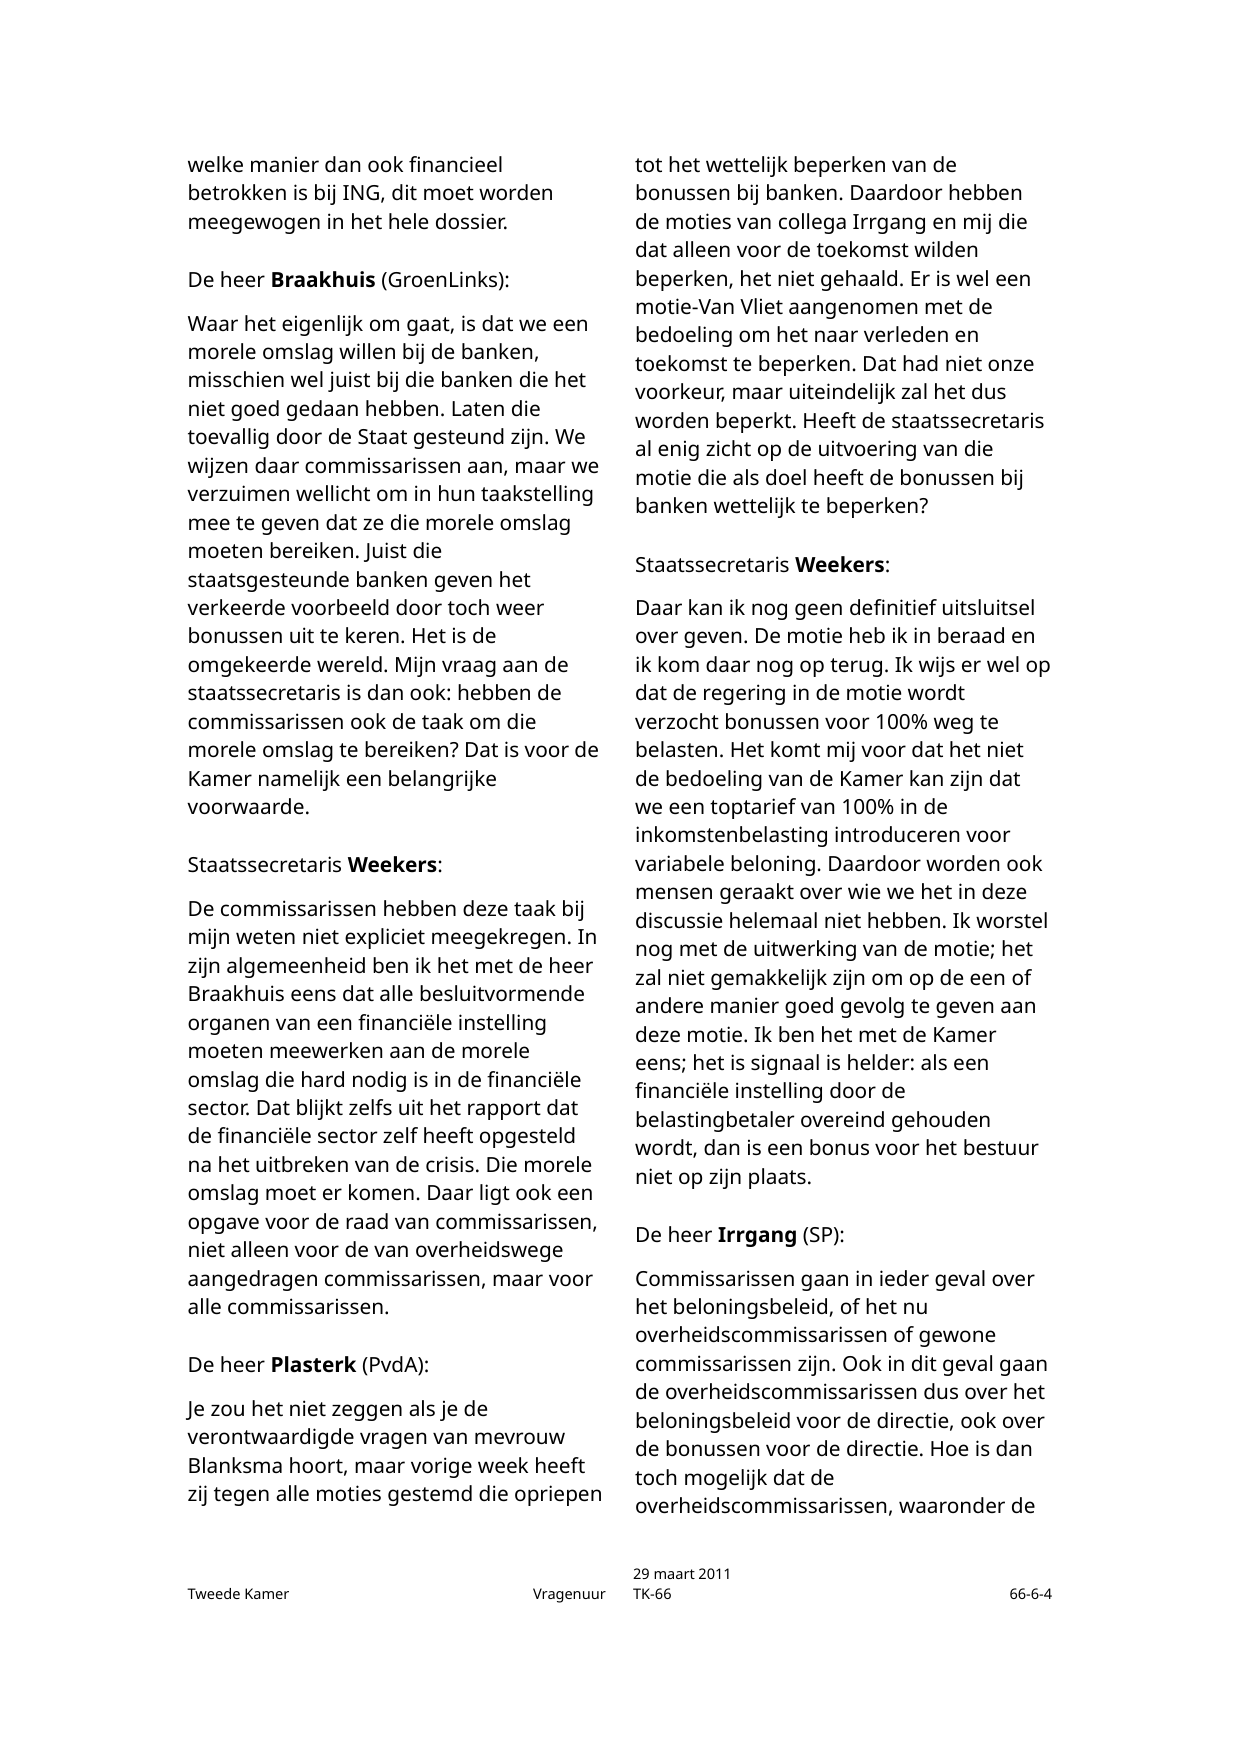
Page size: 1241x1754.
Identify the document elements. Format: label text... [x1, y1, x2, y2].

text De heer Irrgang (SP): [635, 1220, 1053, 1249]
text Staatssecretaris Weekers: [187, 851, 605, 879]
text De commissarissen hebben deze taak bij mijn weten niet expliciet meegekregen. In zijn algemeenheid ben ik het met de heer Braakhuis eens dat alle besluitvormende organen van een financiële instelling moeten meewerken aan de morele omslag die hard nodig is in de financiële sector. Dat blijkt zelfs uit het rapport dat de financiële sector zelf heeft opgesteld na het uitbreken van de crisis. Die morele omslag moet er komen. Daar ligt ook een opgave voor de raad van commissarissen, niet alleen voor de van overheidswege aangedragen commissarissen, maar voor alle commissarissen. [187, 894, 605, 1321]
text tot het wettelijk beperken van de bonussen bij banken. Daardoor hebben de moties van collega Irrgang en mij die dat alleen voor de toekomst wilden beperken, het niet gehaald. Er is wel een motie-Van Vliet aangenomen met de bedoeling om het naar verleden en toekomst te beperken. Dat had niet onze voorkeur, maar uiteindelijk zal het dus worden beperkt. Heeft de staatssecretaris al enig zicht op de uitvoering van die motie die als doel heeft de bonussen bij banken wettelijk te beperken? [635, 150, 1053, 520]
text Daar kan ik nog geen definitief uitsluitsel over geven. De motie heb ik in beraad en ik kom daar nog op terug. Ik wijs er wel op dat de regering in de motie wordt verzocht bonussen voor 100% weg te belasten. Het komt mij voor dat het niet de bedoeling van de Kamer kan zijn dat we een toptarief van 100% in de inkomstenbelasting introduceren voor variabele beloning. Daardoor worden ook mensen geraakt over wie we het in deze discussie helemaal niet hebben. Ik worstel nog met de uitwerking van de motie; het zal niet gemakkelijk zijn om op de een of andere manier goed gevolg te geven aan deze motie. Ik ben het met de Kamer eens; het is signaal is helder: als een financiële instelling door de belastingbetaler overeind gehouden wordt, dan is een bonus voor het bestuur niet op zijn plaats. [635, 593, 1053, 1190]
text welke manier dan ook financieel betrokken is bij ING, dit moet worden meegewogen in het hele dossier. [187, 150, 605, 235]
text Je zou het niet zeggen als je de verontwaardigde vragen van mevrouw Blanksma hoort, maar vorige week heeft zij tegen alle moties gestemd die opriepen [187, 1394, 605, 1508]
text De heer Braakhuis (GroenLinks): [187, 265, 605, 294]
text Commissarissen gaan in ieder geval over het beloningsbeleid, of het nu overheidscommissarissen of gewone commissarissen zijn. Ook in dit geval gaan de overheidscommissarissen dus over het beloningsbeleid voor de directie, ook over de bonussen voor de directie. Hoe is dan toch mogelijk dat de overheidscommissarissen, waaronder de [635, 1264, 1053, 1520]
text De heer Plasterk (PvdA): [187, 1351, 605, 1379]
text Staatssecretaris Weekers: [635, 550, 1053, 578]
text Waar het eigenlijk om gaat, is dat we een morele omslag willen bij de banken, misschien wel juist bij die banken die het niet goed gedaan hebben. Laten die toevallig door de Staat gesteund zijn. We wijzen daar commissarissen aan, maar we verzuimen wellicht om in hun taakstelling mee te geven dat ze die morele omslag moeten bereiken. Juist die staatsgesteunde banken geven het verkeerde voorbeeld door toch weer bonussen uit te keren. Het is de omgekeerde wereld. Mijn vraag aan de staatssecretaris is dan ook: hebben de commissarissen ook de taak om die morele omslag te bereiken? Dat is voor de Kamer namelijk een belangrijke voorwaarde. [187, 309, 605, 821]
